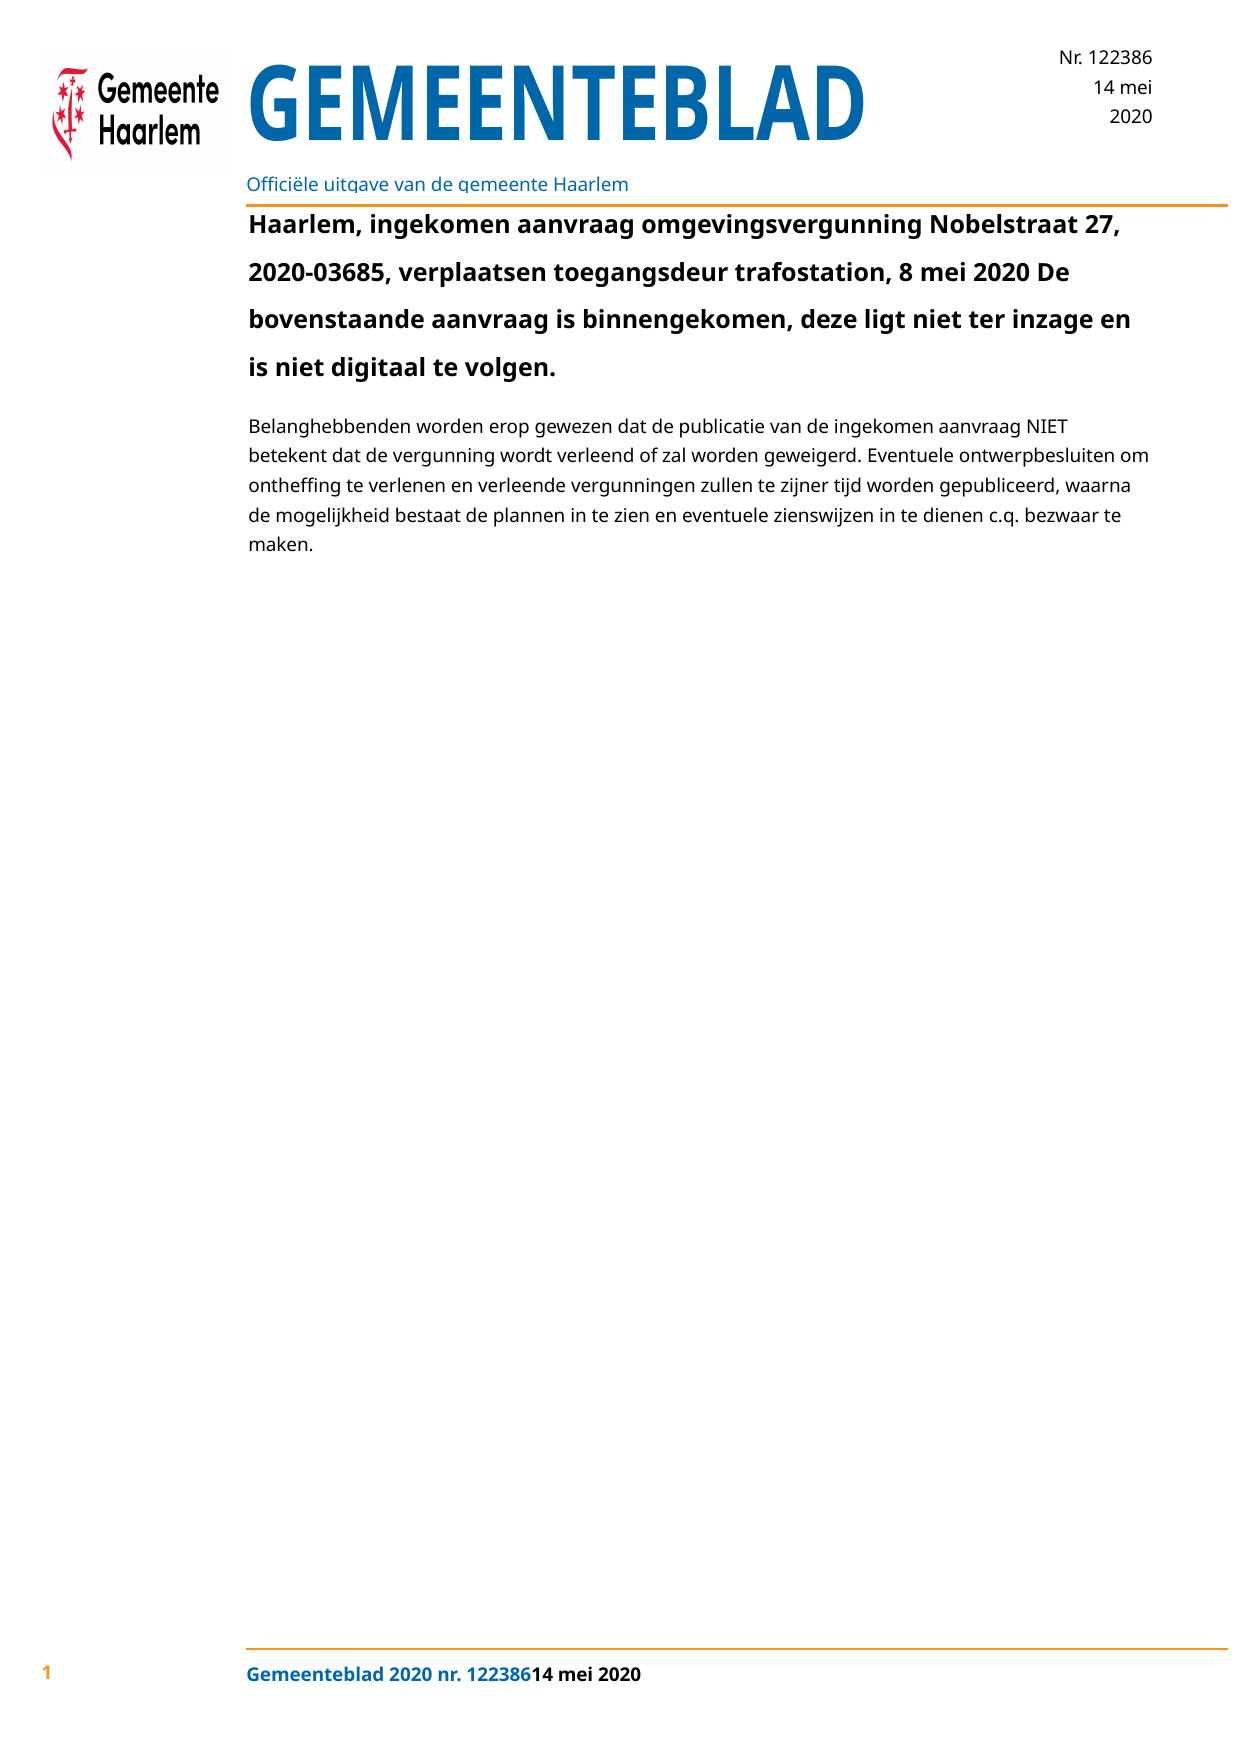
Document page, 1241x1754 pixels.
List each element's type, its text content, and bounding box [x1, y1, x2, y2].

text Belanghebbenden worden erop gewezen dat de publicatie van de ingekomen aanvraag NIET betekent dat de vergunning wordt verleend of zal worden geweigerd. Eventuele ontwerpbesluiten om ontheffing te verlenen en verleende vergunningen zullen te zijner tijd worden gepubliceerd, waarna de mogelijkheid bestaat de plannen in te zien en eventuele zienswijzen in te dienen c.q. bezwaar te maken. [248, 413, 1152, 557]
picture [41, 47, 231, 172]
text Haarlem, ingekomen aanvraag omgevingsvergunning Nobelstraat 27, 2020-03685, verplaatsen toegangsdeur trafostation, 8 mei 2020 De bovenstaande aanvraag is binnengekomen, deze ligt niet ter inzage en is niet digitaal te volgen. [248, 207, 1152, 384]
